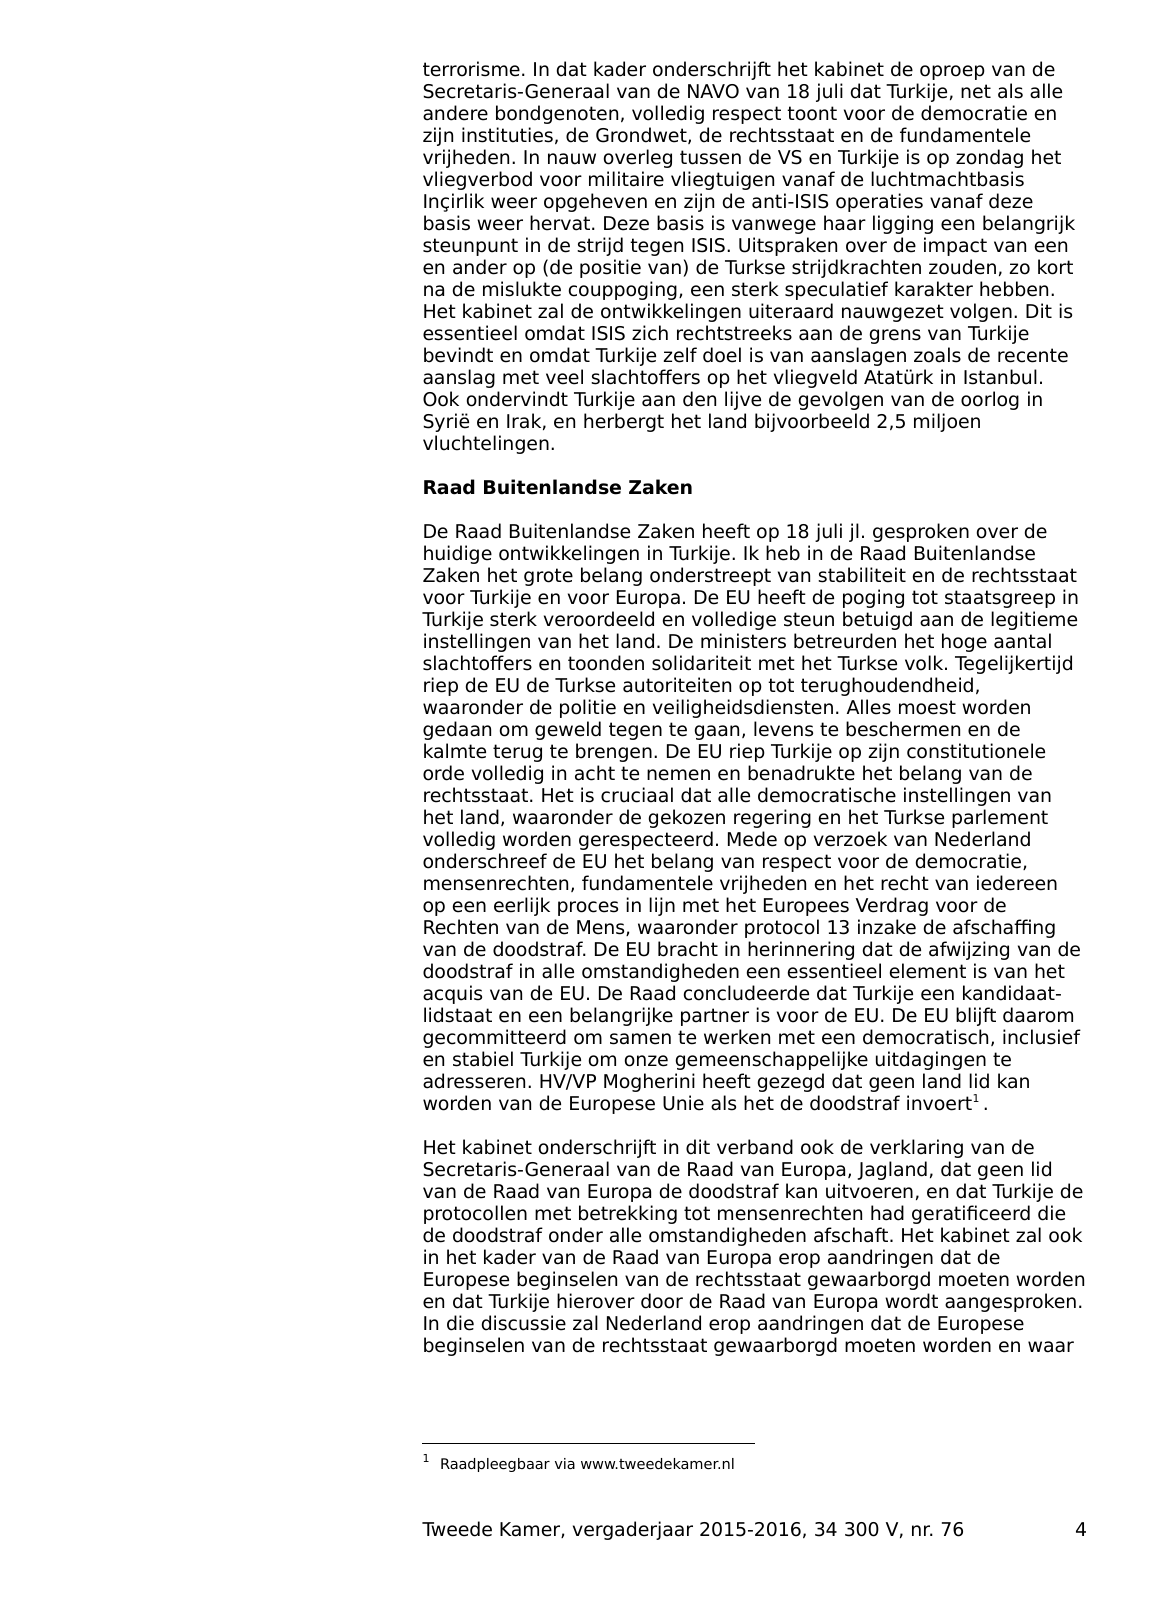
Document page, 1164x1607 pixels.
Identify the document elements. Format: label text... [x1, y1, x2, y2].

text terrorisme. In dat kader onderschrijft het kabinet de oproep van de Secretaris-Generaal van de NAVO van 18 juli dat Turkije, net als alle andere bondgenoten, volledig respect toont voor de democratie en zijn instituties, de Grondwet, de rechtsstaat en de fundamentele vrijheden. In nauw overleg tussen de VS en Turkije is op zondag het vliegverbod voor militaire vliegtuigen vanaf de luchtmachtbasis Inçirlik weer opgeheven en zijn de anti-ISIS operaties vanaf deze basis weer hervat. Deze basis is vanwege haar ligging een belangrijk steunpunt in de strijd tegen ISIS. Uitspraken over de impact van een en ander op (de positie van) de Turkse strijdkrachten zouden, zo kort na de mislukte couppoging, een sterk speculatief karakter hebben. Het kabinet zal de ontwikkelingen uiteraard nauwgezet volgen. Dit is essentieel omdat ISIS zich rechtstreeks aan de grens van Turkije bevindt en omdat Turkije zelf doel is van aanslagen zoals de recente aanslag met veel slachtoffers op het vliegveld Atatürk in Istanbul. Ook ondervindt Turkije aan den lijve de gevolgen van de oorlog in Syrië en Irak, en herbergt het land bijvoorbeeld 2,5 miljoen vluchtelingen. [422, 59, 1087, 455]
text Het kabinet onderschrijft in dit verband ook de verklaring van de Secretaris-Generaal van de Raad van Europa, Jagland, dat geen lid van de Raad van Europa de doodstraf kan uitvoeren, en dat Turkije de protocollen met betrekking tot mensenrechten had geratificeerd die de doodstraf onder alle omstandigheden afschaft. Het kabinet zal ook in het kader van de Raad van Europa erop aandringen dat de Europese beginselen van de rechtsstaat gewaarborgd moeten worden en dat Turkije hierover door de Raad van Europa wordt aangesproken. In die discussie zal Nederland erop aandringen dat de Europese beginselen van de rechtsstaat gewaarborgd moeten worden en waar [422, 1137, 1087, 1356]
text De Raad Buitenlandse Zaken heeft op 18 juli jl. gesproken over de huidige ontwikkelingen in Turkije. Ik heb in de Raad Buitenlandse Zaken het grote belang onderstreept van stabiliteit en de rechtsstaat voor Turkije en voor Europa. De EU heeft de poging tot staatsgreep in Turkije sterk veroordeeld en volledige steun betuigd aan de legitieme instellingen van het land. De ministers betreurden het hoge aantal slachtoffers en toonden solidariteit met het Turkse volk. Tegelijkertijd riep de EU de Turkse autoriteiten op tot terughoudendheid, waaronder de politie en veiligheidsdiensten. Alles moest worden gedaan om geweld tegen te gaan, levens te beschermen en de kalmte terug te brengen. De EU riep Turkije op zijn constitutionele orde volledig in acht te nemen en benadrukte het belang van de rechtsstaat. Het is cruciaal dat alle democratische instellingen van het land, waaronder de gekozen regering en het Turkse parlement volledig worden gerespecteerd. Mede op verzoek van Nederland onderschreef de EU het belang van respect voor de democratie, mensenrechten, fundamentele vrijheden en het recht van iedereen op een eerlijk proces in lijn met het Europees Verdrag voor de Rechten van de Mens, waaronder protocol 13 inzake de afschaffing van de doodstraf. De EU bracht in herinnering dat de afwijzing van de doodstraf in alle omstandigheden een essentieel element is van het acquis van de EU. De Raad concludeerde dat Turkije een kandidaat-lidstaat en een belangrijke partner is voor de EU. De EU blijft daarom gecommitteerd om samen te werken met een democratisch, inclusief en stabiel Turkije om onze gemeenschappelijke uitdagingen te adresseren. HV/VP Mogherini heeft gezegd dat geen land lid kan worden van de Europese Unie als het de doodstraf invoert. [422, 521, 1087, 1114]
text Raadpleegbaar via www.tweedekamer.nl [422, 1452, 1087, 1474]
subtitle Raad Buitenlandse Zaken [422, 477, 1087, 499]
